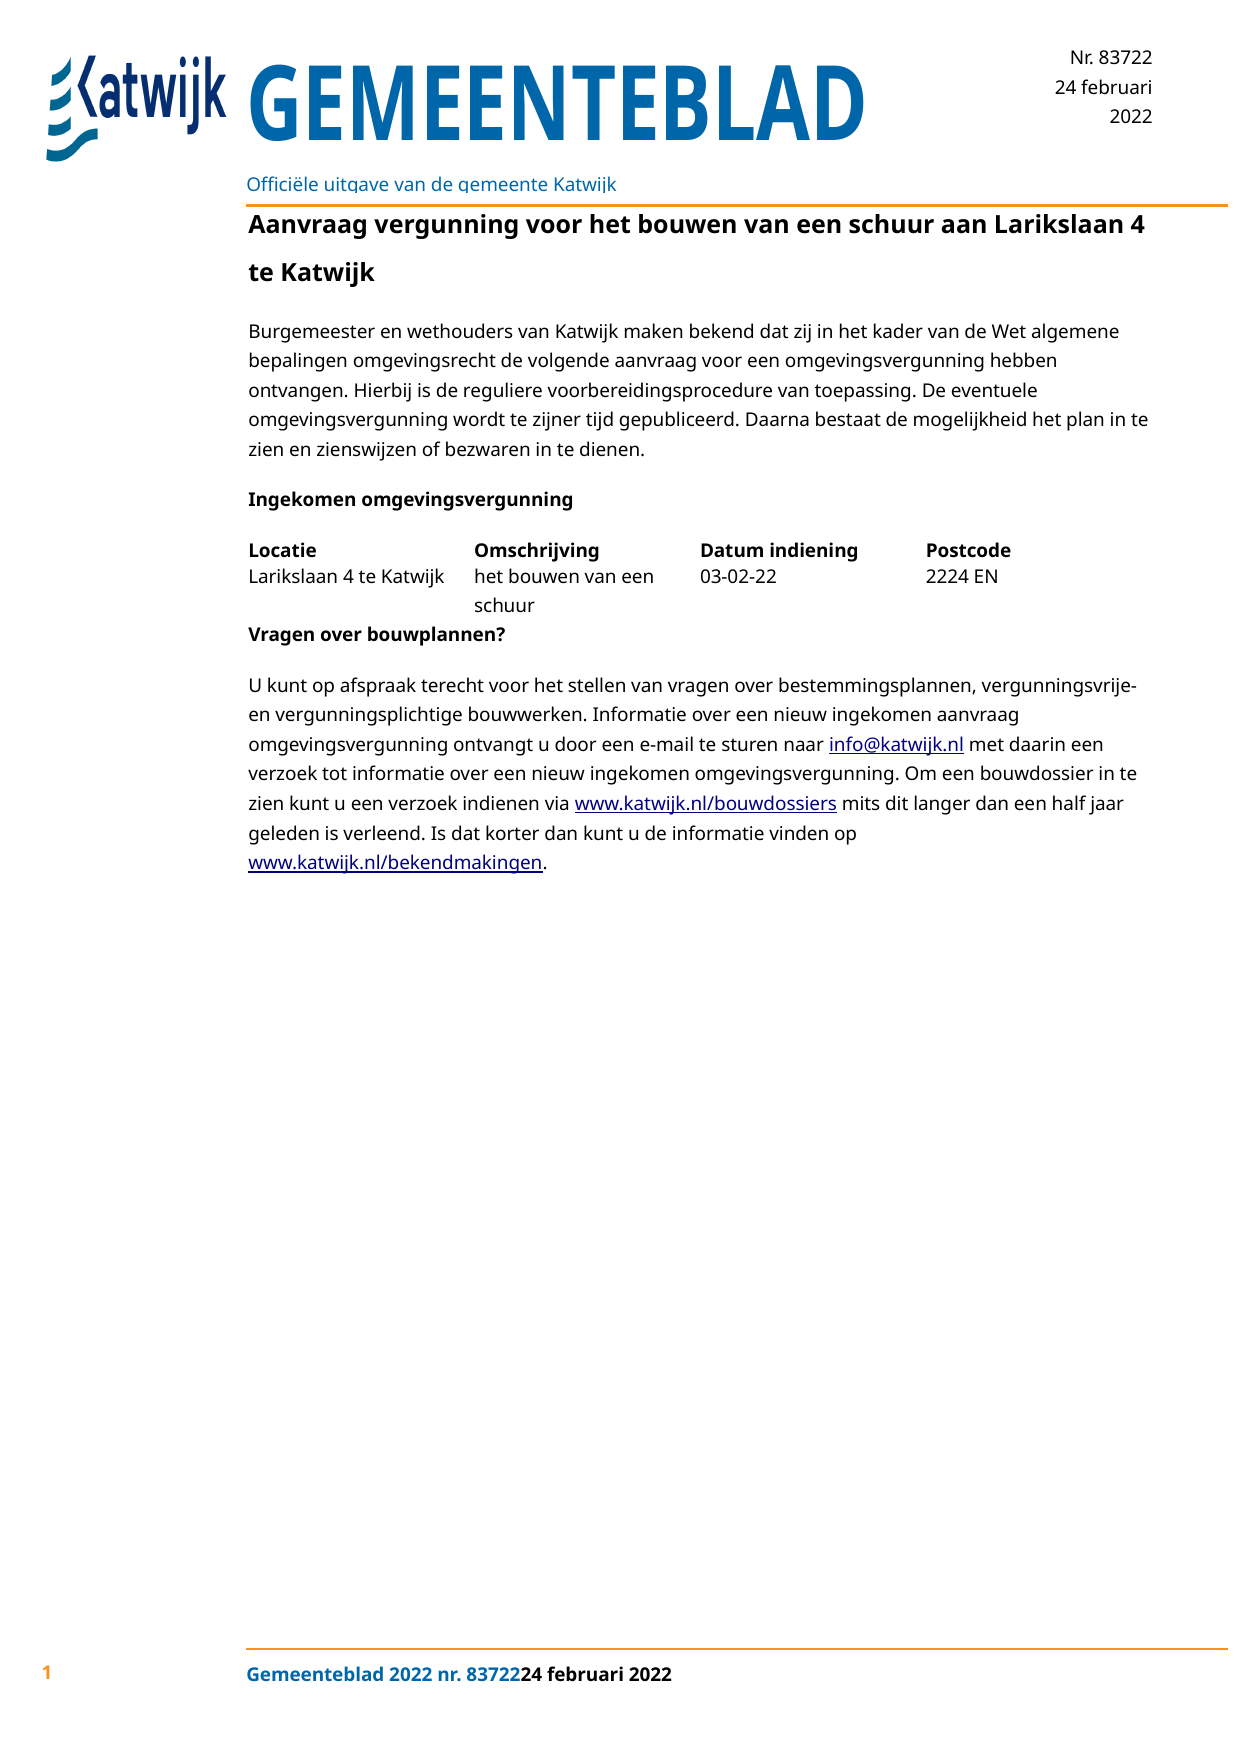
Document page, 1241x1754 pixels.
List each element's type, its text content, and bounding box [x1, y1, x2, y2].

table_header Postcode [926, 537, 1152, 563]
table_header Omschrijving [474, 537, 700, 563]
table_cell 2224 EN [926, 563, 1152, 618]
text Burgemeester en wethouders van Katwijk maken bekend dat zij in het kader van de Wet algemene bepalingen omgevingsrecht de volgende aanvraag voor een omgevingsvergunning hebben ontvangen. Hierbij is de reguliere voorbereidingsprocedure van toepassing. De eventuele omgevingsvergunning wordt te zijner tijd gepubliceerd. Daarna bestaat de mogelijkheid het plan in te zien en zienswijzen of bezwaren in te dienen. [248, 318, 1152, 462]
table_header Datum indiening [700, 537, 926, 563]
table_cell Larikslaan 4 te Katwijk [248, 563, 474, 618]
table_cell het bouwen van een schuur [474, 563, 700, 618]
table_header Locatie [248, 537, 474, 563]
table_cell 03-02-22 [700, 563, 926, 618]
text Aanvraag vergunning voor het bouwen van een schuur aan Larikslaan 4 te Katwijk [248, 207, 1152, 288]
text U kunt op afspraak terecht voor het stellen van vragen over bestemmingsplannen, vergunningsvrije- en vergunningsplichtige bouwwerken. Informatie over een nieuw ingekomen aanvraag omgevingsvergunning ontvangt u door een e-mail te sturen naar info@katwijk.nl met daarin een verzoek tot informatie over een nieuw ingekomen omgevingsvergunning. Om een bouwdossier in te zien kunt u een verzoek indienen via www.katwijk.nl/bouwdossiers mits dit langer dan een half jaar geleden is verleend. Is dat korter dan kunt u de informatie vinden op www.katwijk.nl/bekendmakingen. [248, 672, 1152, 875]
text Ingekomen omgevingsvergunning [248, 487, 1152, 512]
text Vragen over bouwplannen? [248, 621, 1152, 647]
picture [41, 47, 231, 172]
